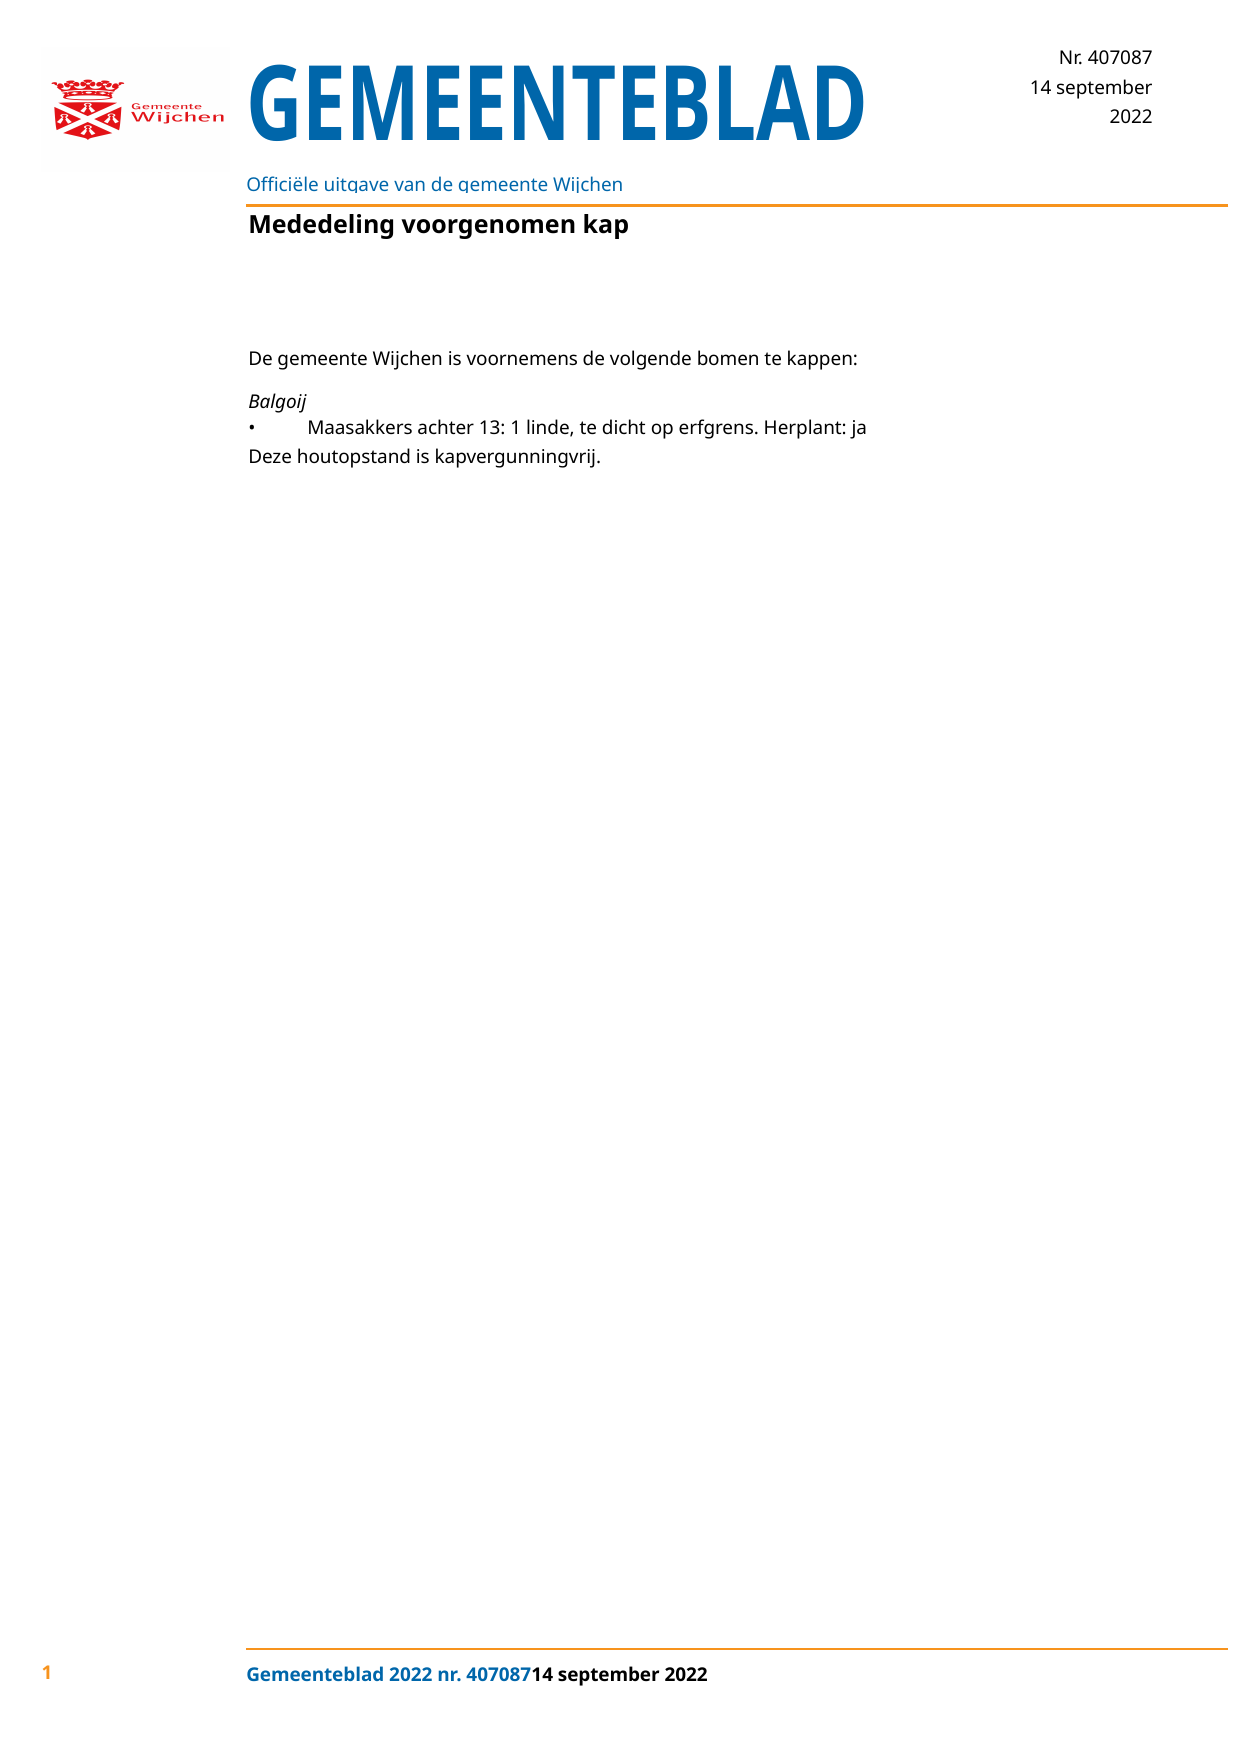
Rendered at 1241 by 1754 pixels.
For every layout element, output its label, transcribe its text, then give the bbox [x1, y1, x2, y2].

text Balgoij [248, 388, 1152, 414]
text Mededeling voorgenomen kap [248, 207, 1152, 241]
list Maasakkers achter 13: 1 linde, te dicht op erfgrens. Herplant: ja [248, 414, 1152, 440]
text Deze houtopstand is kapvergunningvrij. [248, 444, 1152, 469]
picture [41, 47, 231, 172]
text De gemeente Wijchen is voornemens de volgende bomen te kappen: [248, 345, 1152, 371]
